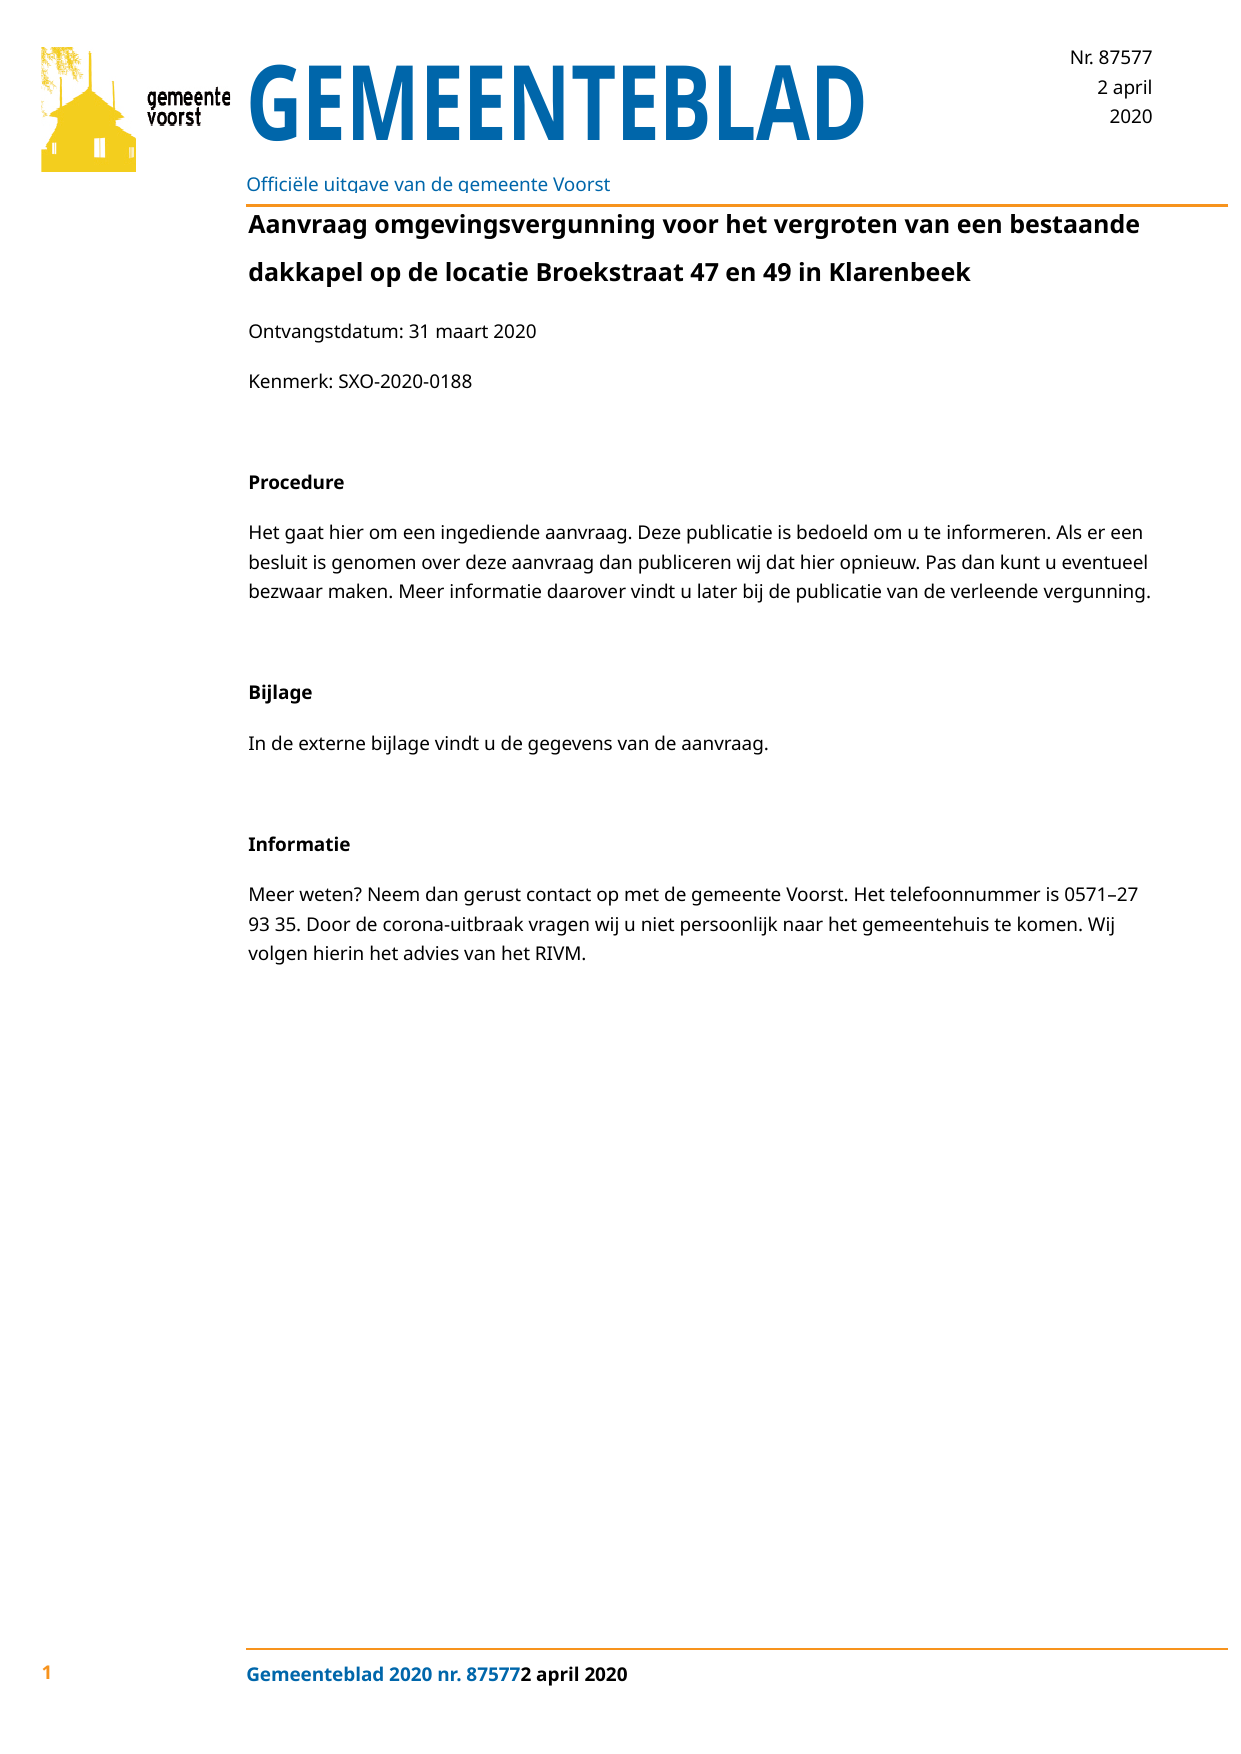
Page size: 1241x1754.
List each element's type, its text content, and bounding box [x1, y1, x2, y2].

text Informatie [248, 831, 1152, 857]
text Ontvangstdatum: 31 maart 2020 [248, 318, 1152, 344]
text Aanvraag omgevingsvergunning voor het vergroten van een bestaande dakkapel op de locatie Broekstraat 47 en 49 in Klarenbeek [248, 207, 1152, 288]
picture [41, 47, 231, 172]
text Meer weten? Neem dan gerust contact op met de gemeente Voorst. Het telefoonnummer is 0571–27 93 35. Door de corona-uitbraak vragen wij u niet persoonlijk naar het gemeentehuis te komen. Wij volgen hierin het advies van het RIVM. [248, 881, 1152, 966]
text Bijlage [248, 679, 1152, 705]
text Het gaat hier om een ingediende aanvraag. Deze publicatie is bedoeld om u te informeren. Als er een besluit is genomen over deze aanvraag dan publiceren wij dat hier opnieuw. Pas dan kunt u eventueel bezwaar maken. Meer informatie daarover vindt u later bij de publicatie van de verleende vergunning. [248, 519, 1152, 604]
text Procedure [248, 469, 1152, 495]
text In de externe bijlage vindt u de gegevens van de aanvraag. [248, 730, 1152, 756]
text Kenmerk: SXO-2020-0188 [248, 368, 1152, 394]
